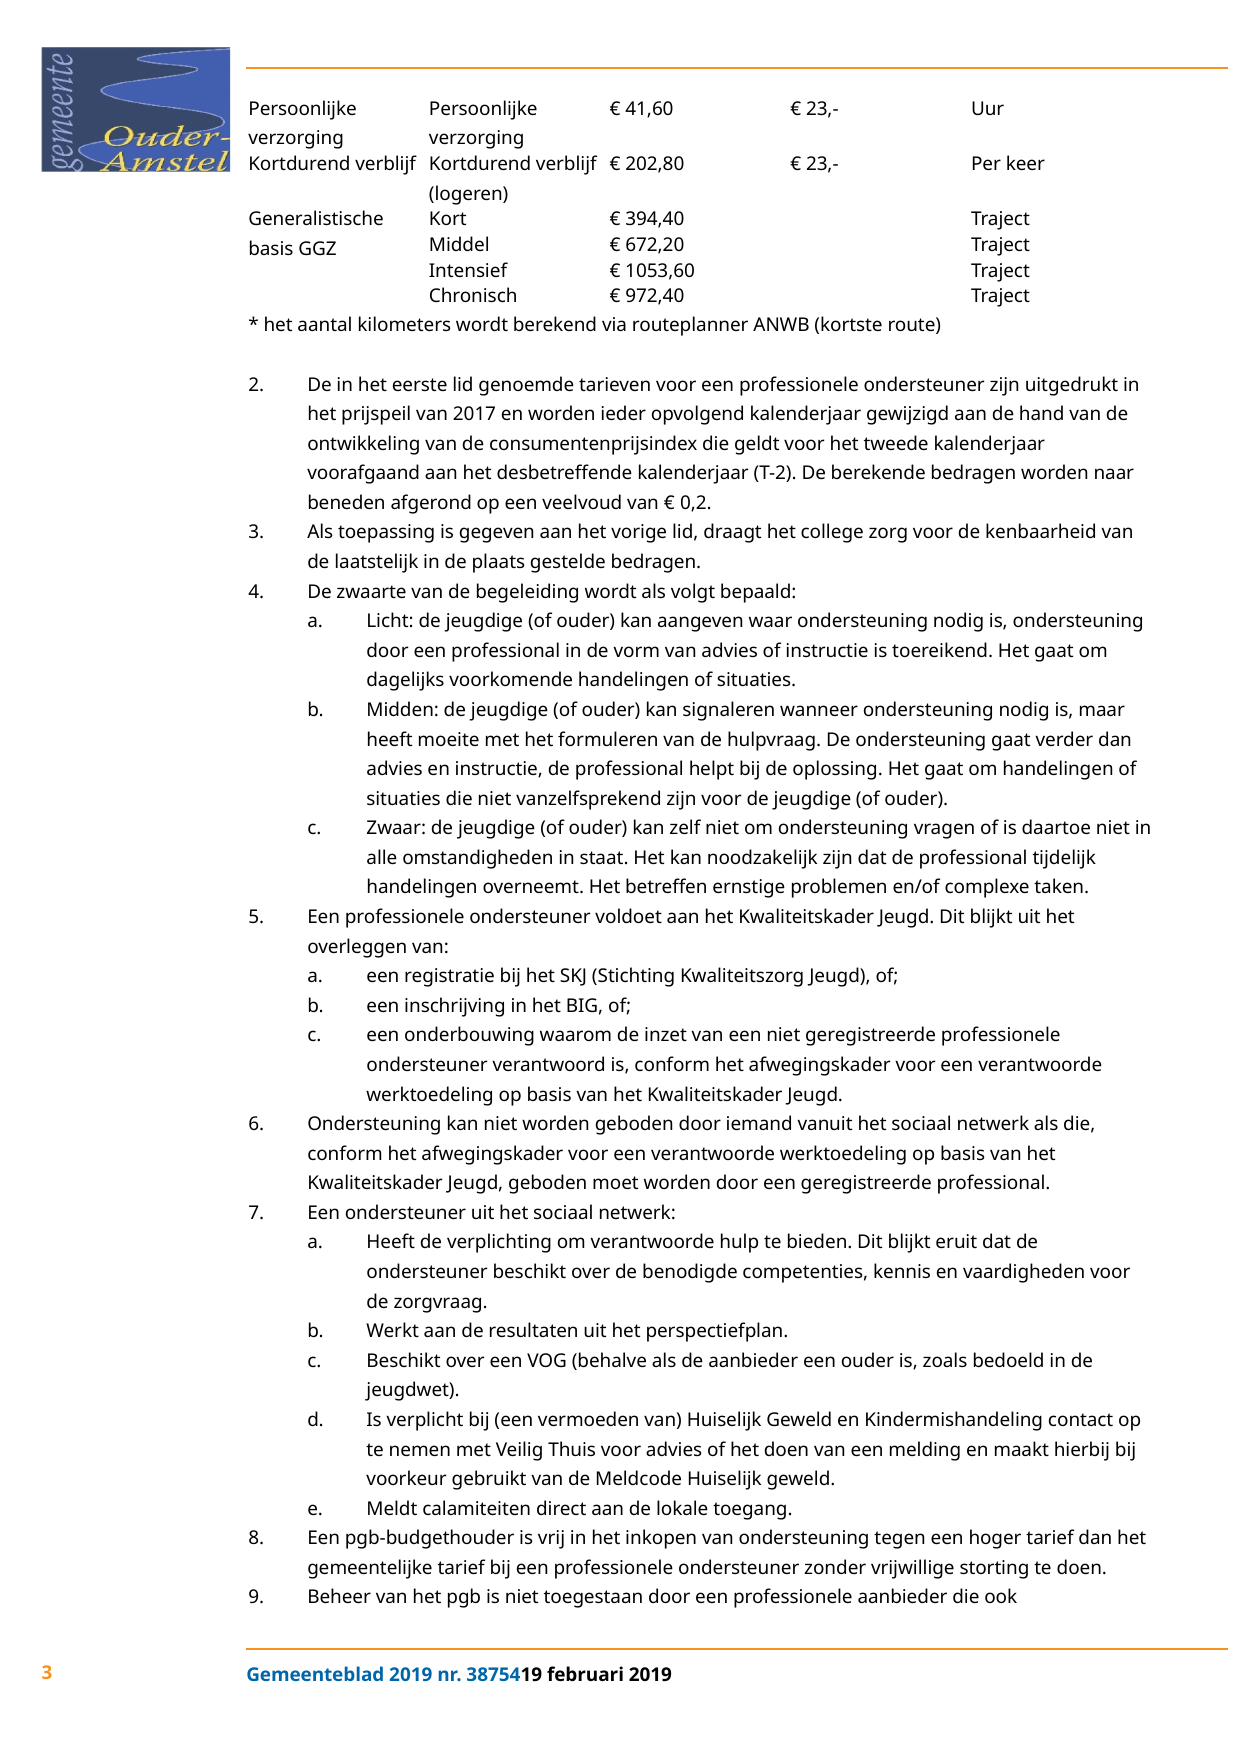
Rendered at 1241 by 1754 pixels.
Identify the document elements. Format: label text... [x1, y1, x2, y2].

table_cell € 202,80 [609, 150, 790, 205]
table_cell [790, 205, 971, 231]
list De zwaarte van de begeleiding wordt als volgt bepaald: [248, 578, 1152, 603]
list Beschikt over een VOG (behalve als de aanbieder een ouder is, zoals bedoeld in de jeugdwet). [307, 1347, 1152, 1402]
table_cell Chronisch [429, 283, 609, 308]
table_cell Kortdurend verblijf [248, 150, 429, 205]
table_cell [790, 283, 971, 308]
table_cell € 41,60 [609, 95, 790, 150]
table_cell € 1053,60 [609, 257, 790, 283]
list Als toepassing is gegeven aan het vorige lid, draagt het college zorg voor de kenbaarheid van de laatstelijk in de plaats gestelde bedragen. [248, 519, 1152, 574]
list Heeft de verplichting om verantwoorde hulp te bieden. Dit blijkt eruit dat de ondersteuner beschikt over de benodigde competenties, kennis en vaardigheden voor de zorgvraag. [307, 1229, 1152, 1313]
table_cell Persoonlijke verzorging [429, 95, 609, 150]
text * het aantal kilometers wordt berekend via routeplanner ANWB (kortste route) [248, 312, 1152, 337]
list Een pgb-budgethouder is vrij in het inkopen van ondersteuning tegen een hoger tarief dan het gemeentelijke tarief bij een professionele ondersteuner zonder vrijwillige storting te doen. [248, 1524, 1152, 1580]
table_cell € 394,40 [609, 205, 790, 231]
table_cell Kortdurend verblijf (logeren) [429, 150, 609, 205]
list een onderbouwing waarom de inzet van een niet geregistreerde professionele ondersteuner verantwoord is, conform het afwegingskader voor een verantwoorde werktoedeling op basis van het Kwaliteitskader Jeugd. [307, 1022, 1152, 1106]
table_cell € 23,- [790, 95, 971, 150]
table_cell Traject [971, 283, 1152, 308]
picture [41, 47, 231, 172]
table_cell Intensief [429, 257, 609, 283]
list Een ondersteuner uit het sociaal netwerk: [248, 1199, 1152, 1225]
list Ondersteuning kan niet worden geboden door iemand vanuit het sociaal netwerk als die, conform het afwegingskader voor een verantwoorde werktoedeling op basis van het Kwaliteitskader Jeugd, geboden moet worden door een geregistreerde professional. [248, 1110, 1152, 1195]
table_cell Persoonlijke verzorging [248, 95, 429, 150]
list Licht: de jeugdige (of ouder) kan aangeven waar ondersteuning nodig is, ondersteuning door een professional in de vorm van advies of instructie is toereikend. Het gaat om dagelijks voorkomende handelingen of situaties. [307, 607, 1152, 692]
table_cell Generalistische basis GGZ [248, 205, 429, 308]
table_cell Traject [971, 231, 1152, 257]
table_cell Middel [429, 231, 609, 257]
table_cell € 972,40 [609, 283, 790, 308]
table_cell Kort [429, 205, 609, 231]
table_cell [790, 231, 971, 257]
table_cell € 672,20 [609, 231, 790, 257]
table_cell Per keer [971, 150, 1152, 205]
table_cell Traject [971, 257, 1152, 283]
list Beheer van het pgb is niet toegestaan door een professionele aanbieder die ook [248, 1584, 1152, 1609]
list Midden: de jeugdige (of ouder) kan signaleren wanneer ondersteuning nodig is, maar heeft moeite met het formuleren van de hulpvraag. De ondersteuning gaat verder dan advies en instructie, de professional helpt bij de oplossing. Het gaat om handelingen of situaties die niet vanzelfsprekend zijn voor de jeugdige (of ouder). [307, 696, 1152, 811]
table_cell [790, 257, 971, 283]
list een inschrijving in het BIG, of; [307, 992, 1152, 1018]
table_cell € 23,- [790, 150, 971, 205]
list Meldt calamiteiten direct aan de lokale toegang. [307, 1495, 1152, 1521]
list Zwaar: de jeugdige (of ouder) kan zelf niet om ondersteuning vragen of is daartoe niet in alle omstandigheden in staat. Het kan noodzakelijk zijn dat de professional tijdelijk handelingen overneemt. Het betreffen ernstige problemen en/of complexe taken. [307, 814, 1152, 899]
list De in het eerste lid genoemde tarieven voor een professionele ondersteuner zijn uitgedrukt in het prijspeil van 2017 en worden ieder opvolgend kalenderjaar gewijzigd aan de hand van de ontwikkeling van de consumentenprijsindex die geldt voor het tweede kalenderjaar voorafgaand aan het desbetreffende kalenderjaar (T-2). De berekende bedragen worden naar beneden afgerond op een veelvoud van € 0,2. [248, 371, 1152, 515]
table_cell Uur [971, 95, 1152, 150]
list Een professionele ondersteuner voldoet aan het Kwaliteitskader Jeugd. Dit blijkt uit het overleggen van: [248, 903, 1152, 958]
list Is verplicht bij (een vermoeden van) Huiselijk Geweld en Kindermishandeling contact op te nemen met Veilig Thuis voor advies of het doen van een melding en maakt hierbij bij voorkeur gebruikt van de Meldcode Huiselijk geweld. [307, 1406, 1152, 1491]
list een registratie bij het SKJ (Stichting Kwaliteitszorg Jeugd), of; [307, 962, 1152, 988]
table_cell Traject [971, 205, 1152, 231]
list Werkt aan de resultaten uit het perspectiefplan. [307, 1317, 1152, 1343]
